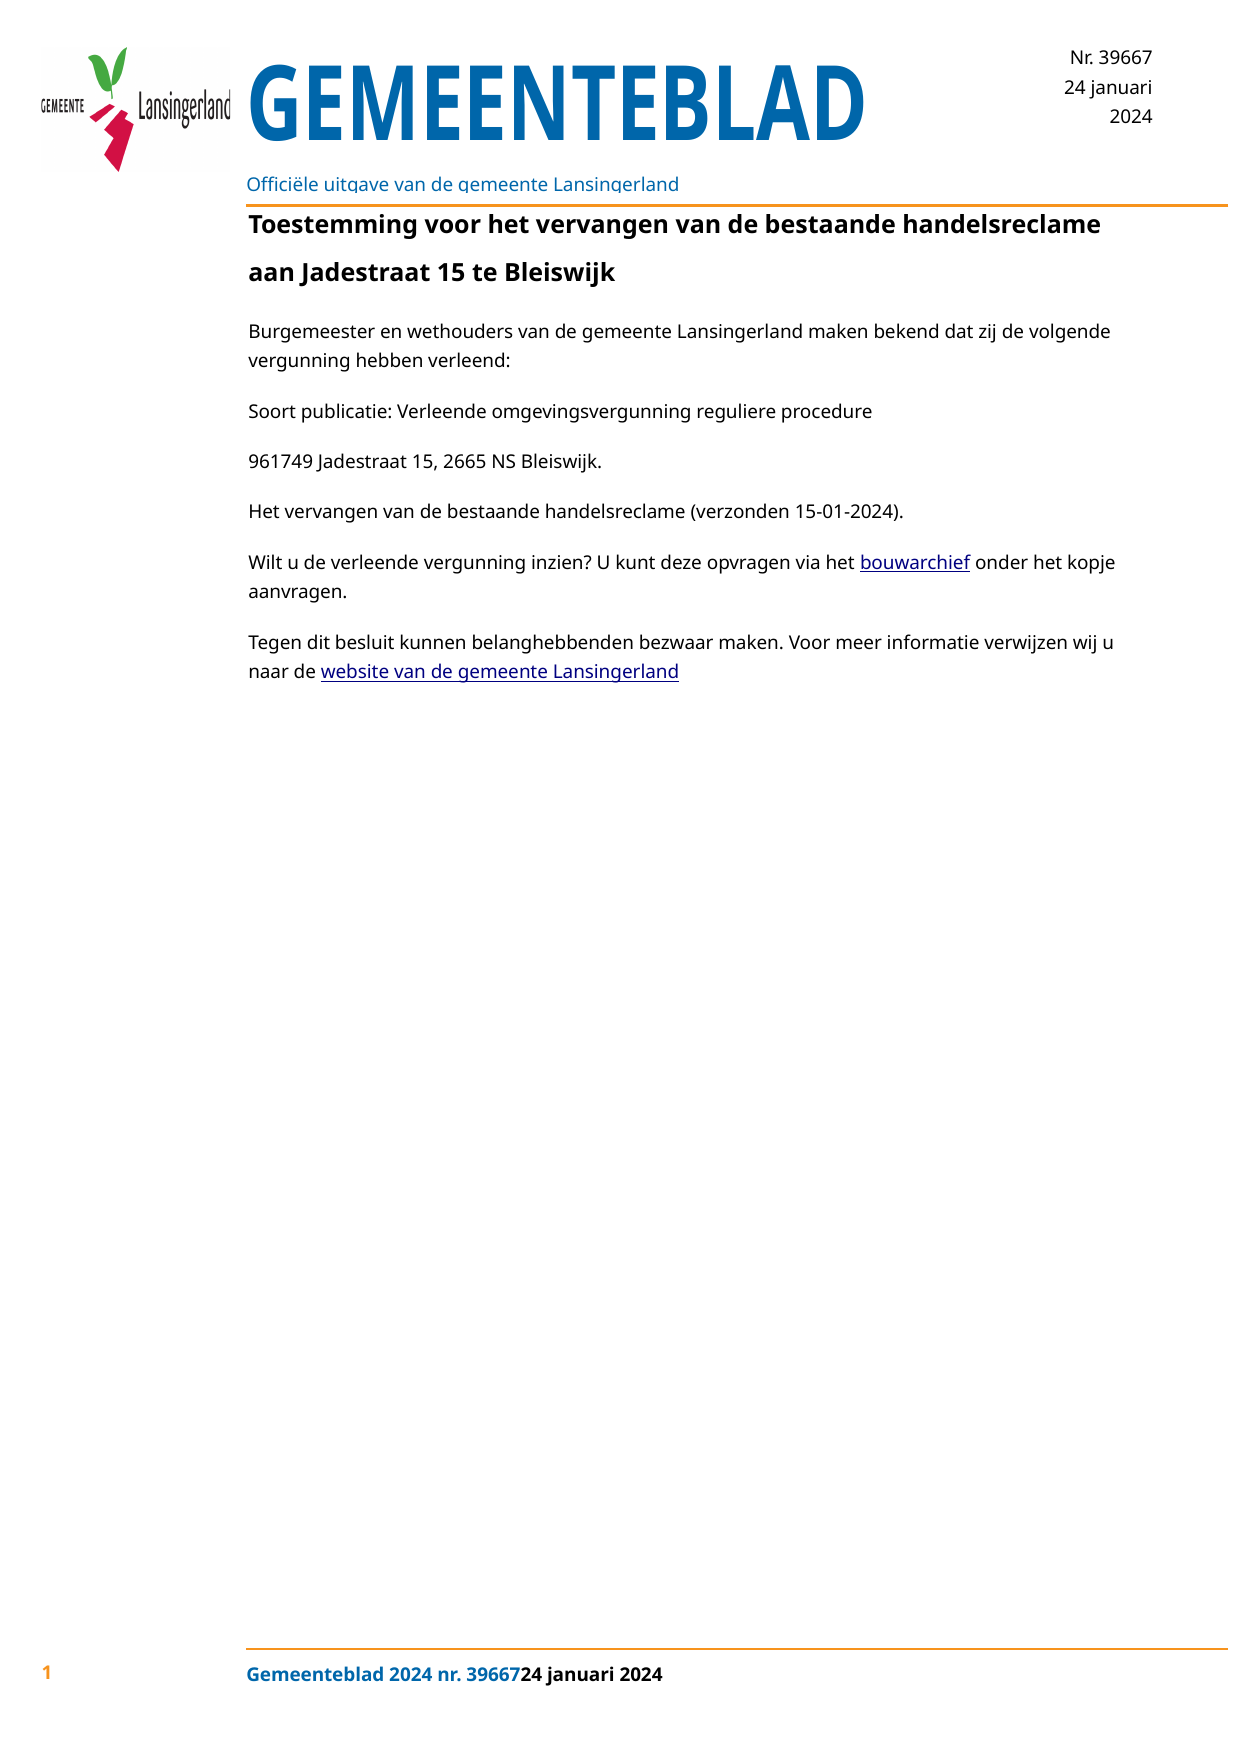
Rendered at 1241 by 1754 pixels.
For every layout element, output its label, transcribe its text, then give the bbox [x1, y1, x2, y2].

text Wilt u de verleende vergunning inzien? U kunt deze opvragen via het bouwarchief onder het kopje aanvragen. [248, 549, 1152, 604]
text Het vervangen van de bestaande handelsreclame (verzonden 15-01-2024). [248, 499, 1152, 524]
text Toestemming voor het vervangen van de bestaande handelsreclame aan Jadestraat 15 te Bleiswijk [248, 207, 1152, 288]
text Burgemeester en wethouders van de gemeente Lansingerland maken bekend dat zij de volgende vergunning hebben verleend: [248, 318, 1152, 373]
picture [41, 47, 231, 172]
text Tegen dit besluit kunnen belanghebbenden bezwaar maken. Voor meer informatie verwijzen wij u naar de website van de gemeente Lansingerland [248, 629, 1152, 684]
text Soort publicatie: Verleende omgevingsvergunning reguliere procedure [248, 398, 1152, 424]
text 961749 Jadestraat 15, 2665 NS Bleiswijk. [248, 448, 1152, 474]
